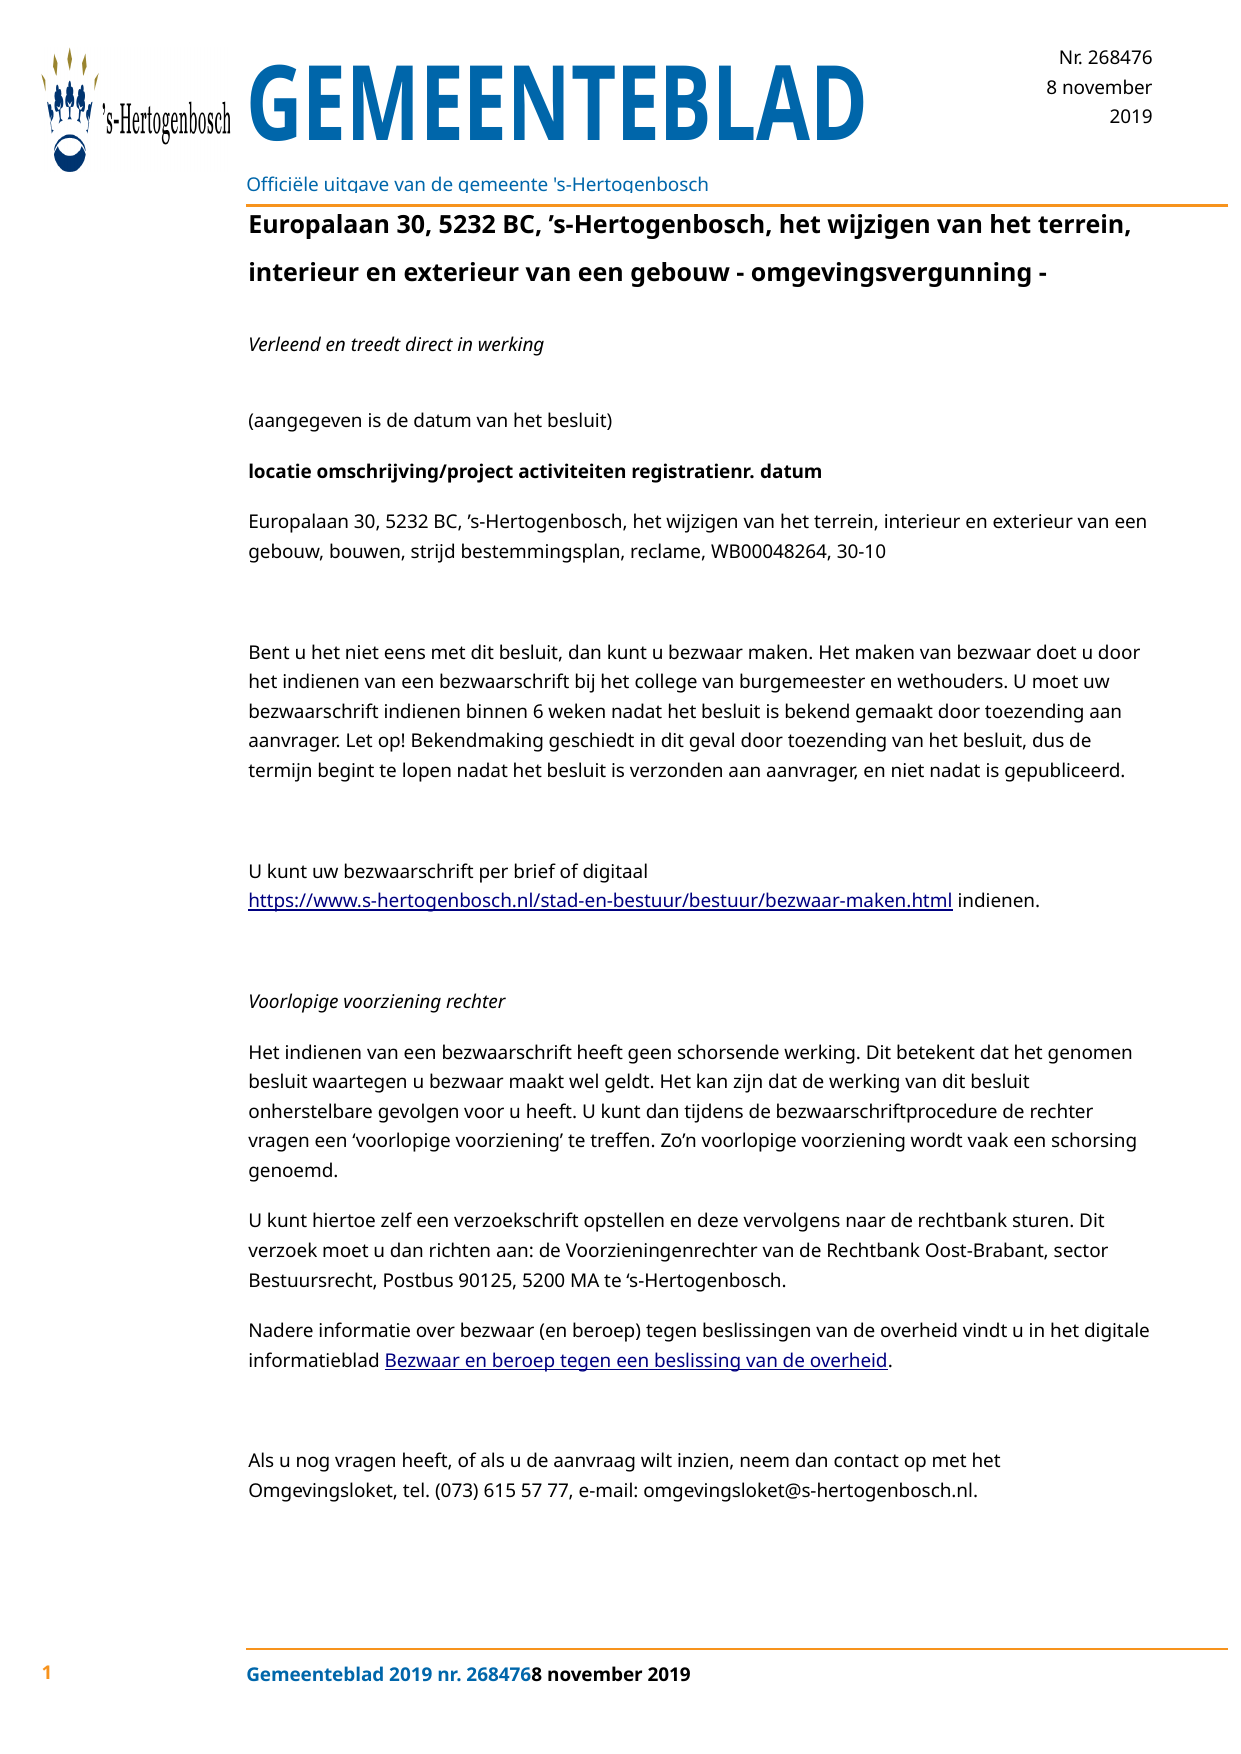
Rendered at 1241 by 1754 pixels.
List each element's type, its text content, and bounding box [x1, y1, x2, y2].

text Europalaan 30, 5232 BC, ’s-Hertogenbosch, het wijzigen van het terrein, interieur en exterieur van een gebouw - omgevingsvergunning - [248, 207, 1152, 288]
text (aangegeven is de datum van het besluit) [248, 408, 1152, 433]
text Nadere informatie over bezwaar (en beroep) tegen beslissingen van de overheid vindt u in het digitale informatieblad Bezwaar en beroep tegen een beslissing van de overheid. [248, 1317, 1152, 1372]
picture [41, 47, 231, 172]
text Europalaan 30, 5232 BC, ’s-Hertogenbosch, het wijzigen van het terrein, interieur en exterieur van een gebouw, bouwen, strijd bestemmingsplan, reclame, WB00048264, 30-10 [248, 508, 1152, 564]
text locatie omschrijving/project activiteiten registratienr. datum [248, 458, 1152, 484]
text Bent u het niet eens met dit besluit, dan kunt u bezwaar maken. Het maken van bezwaar doet u door het indienen van een bezwaarschrift bij het college van burgemeester en wethouders. U moet uw bezwaarschrift indienen binnen 6 weken nadat het besluit is bekend gemaakt door toezending aan aanvrager. Let op! Bekendmaking geschiedt in dit geval door toezending van het besluit, dus de termijn begint te lopen nadat het besluit is verzonden aan aanvrager, en niet nadat is gepubliceerd. [248, 639, 1152, 783]
text Verleend en treedt direct in werking [248, 331, 1152, 357]
text U kunt hiertoe zelf een verzoekschrift opstellen en deze vervolgens naar de rechtbank sturen. Dit verzoek moet u dan richten aan: de Voorzieningenrechter van de Rechtbank Oost-Brabant, sector Bestuursrecht, Postbus 90125, 5200 MA te ‘s-Hertogenbosch. [248, 1208, 1152, 1292]
text Als u nog vragen heeft, of als u de aanvraag wilt inzien, neem dan contact op met het Omgevingsloket, tel. (073) 615 57 77, e-mail: omgevingsloket@s-hertogenbosch.nl. [248, 1448, 1152, 1503]
text U kunt uw bezwaarschrift per brief of digitaal https://www.s-hertogenbosch.nl/stad-en-bestuur/bestuur/bezwaar-maken.html indienen. [248, 858, 1152, 913]
text Het indienen van een bezwaarschrift heeft geen schorsende werking. Dit betekent dat het genomen besluit waartegen u bezwaar maakt wel geldt. Het kan zijn dat de werking van dit besluit onherstelbare gevolgen voor u heeft. U kunt dan tijdens de bezwaarschriftprocedure de rechter vragen een ‘voorlopige voorziening’ te treffen. Zo’n voorlopige voorziening wordt vaak een schorsing genoemd. [248, 1039, 1152, 1183]
text Voorlopige voorziening rechter [248, 988, 1152, 1014]
